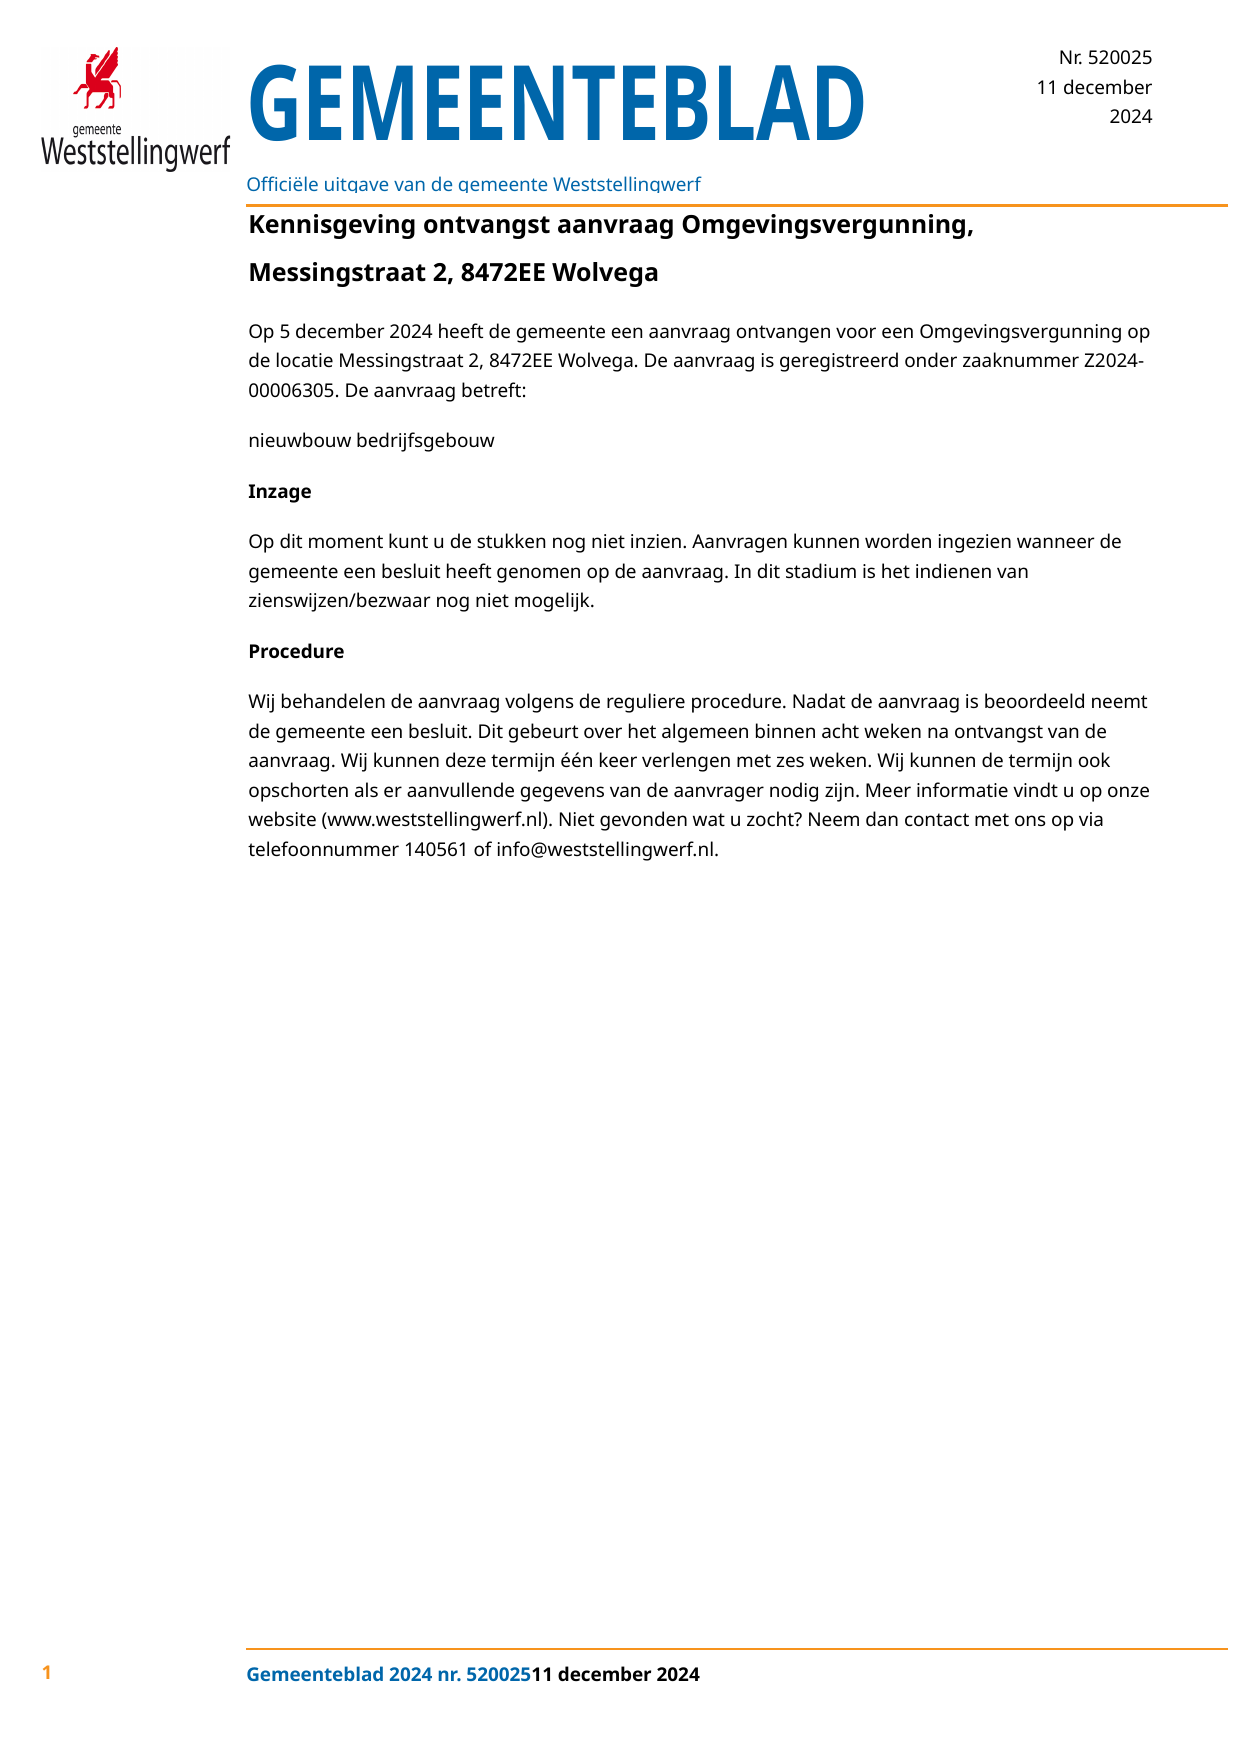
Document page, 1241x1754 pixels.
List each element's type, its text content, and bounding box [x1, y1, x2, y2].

text Kennisgeving ontvangst aanvraag Omgevingsvergunning, Messingstraat 2, 8472EE Wolvega [248, 207, 1152, 288]
text nieuwbouw bedrijfsgebouw [248, 427, 1152, 453]
text Op 5 december 2024 heeft de gemeente een aanvraag ontvangen voor een Omgevingsvergunning op de locatie Messingstraat 2, 8472EE Wolvega. De aanvraag is geregistreerd onder zaaknummer Z2024-00006305. De aanvraag betreft: [248, 318, 1152, 403]
text Inzage [248, 478, 1152, 504]
text Wij behandelen de aanvraag volgens de reguliere procedure. Nadat de aanvraag is beoordeeld neemt de gemeente een besluit. Dit gebeurt over het algemeen binnen acht weken na ontvangst van de aanvraag. Wij kunnen deze termijn één keer verlengen met zes weken. Wij kunnen de termijn ook opschorten als er aanvullende gegevens van de aanvrager nodig zijn. Meer informatie vindt u op onze website (www.weststellingwerf.nl). Niet gevonden wat u zocht? Neem dan contact met ons op via telefoonnummer 140561 of info@weststellingwerf.nl. [248, 688, 1152, 862]
picture [41, 47, 231, 172]
text Procedure [248, 638, 1152, 664]
text Op dit moment kunt u de stukken nog niet inzien. Aanvragen kunnen worden ingezien wanneer de gemeente een besluit heeft genomen op de aanvraag. In dit stadium is het indienen van zienswijzen/bezwaar nog niet mogelijk. [248, 528, 1152, 613]
